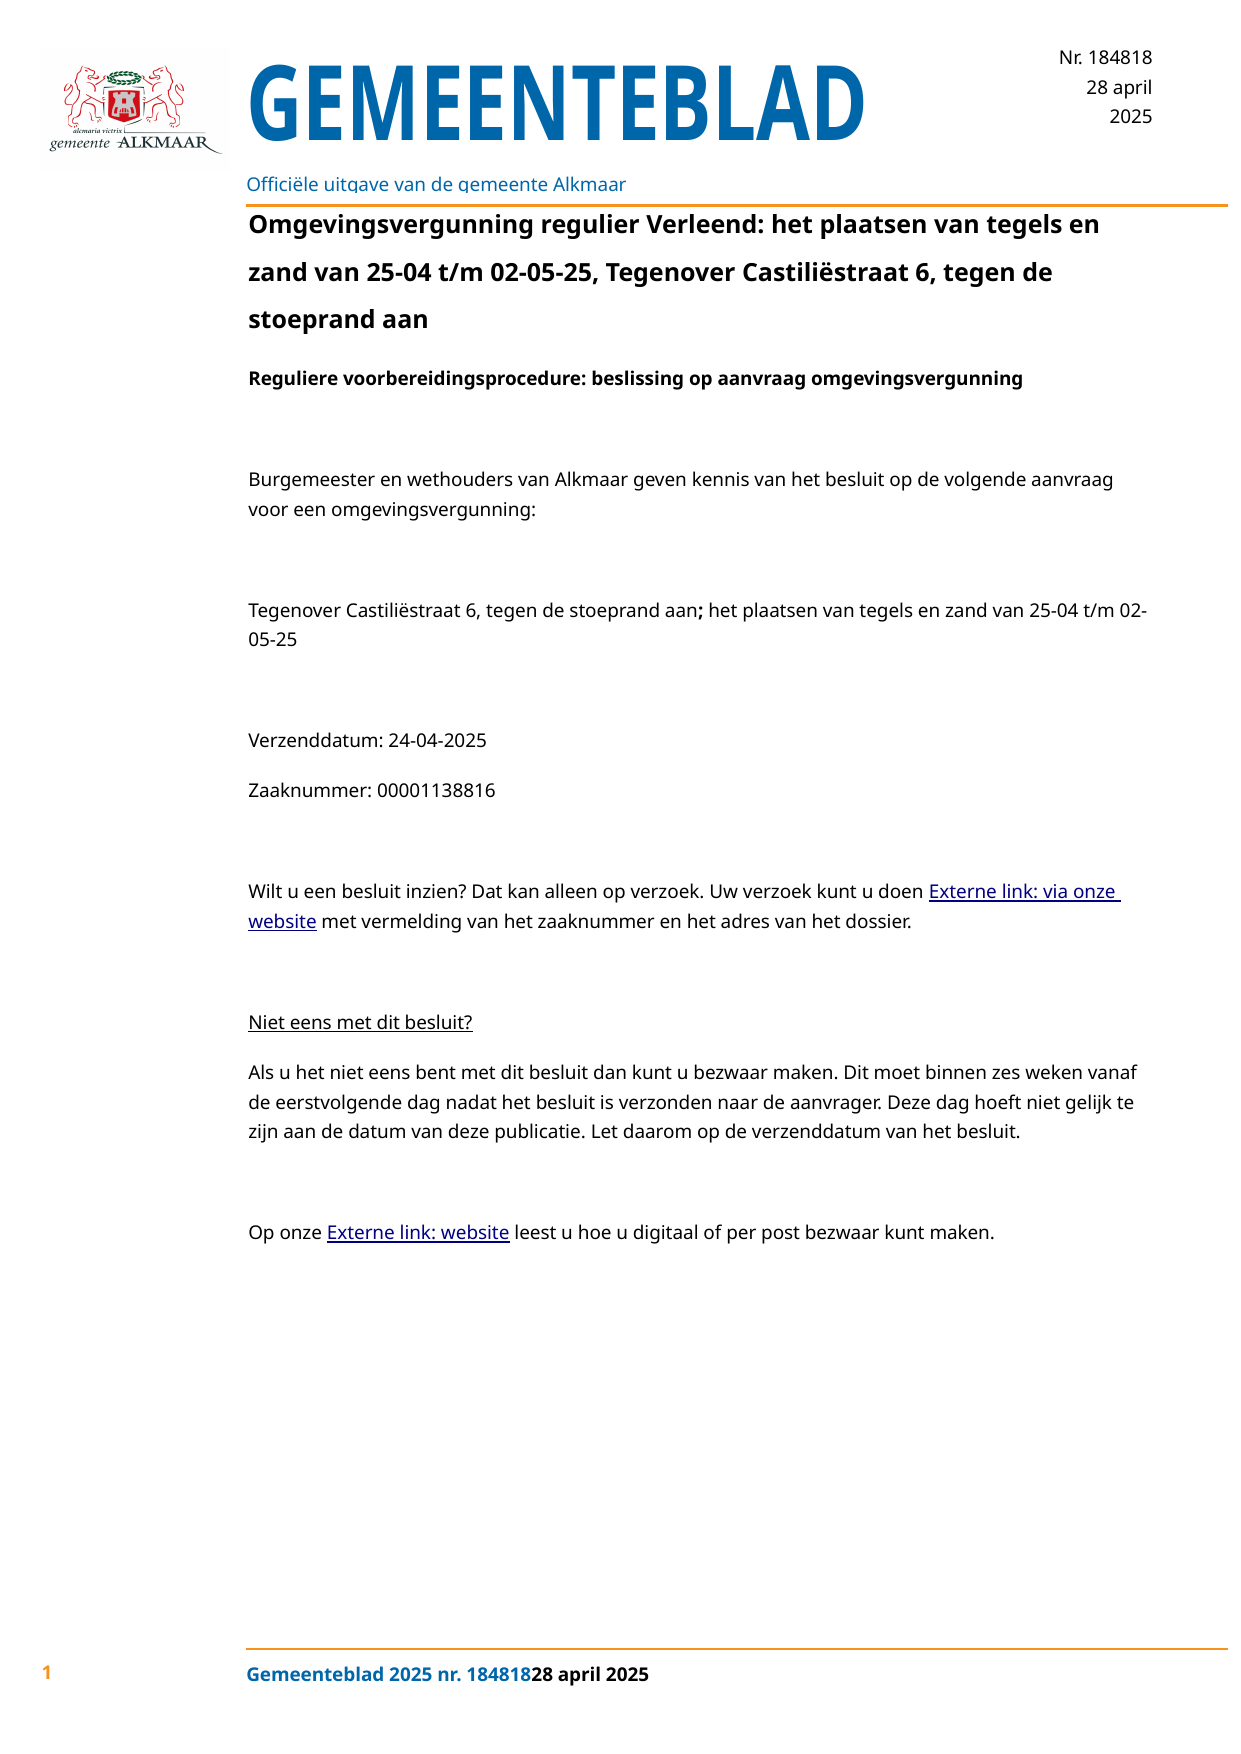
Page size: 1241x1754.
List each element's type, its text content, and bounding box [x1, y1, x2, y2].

text Als u het niet eens bent met dit besluit dan kunt u bezwaar maken. Dit moet binnen zes weken vanaf de eerstvolgende dag nadat het besluit is verzonden naar de aanvrager. Deze dag hoeft niet gelijk te zijn aan de datum van deze publicatie. Let daarom op de verzenddatum van het besluit. [248, 1059, 1152, 1144]
text Omgevingsvergunning regulier Verleend: het plaatsen van tegels en zand van 25-04 t/m 02-05-25, Tegenover Castiliëstraat 6, tegen de stoeprand aan [248, 207, 1152, 336]
text Burgemeester en wethouders van Alkmaar geven kennis van het besluit op de volgende aanvraag voor een omgevingsvergunning: [248, 466, 1152, 522]
picture [41, 47, 231, 172]
text Wilt u een besluit inzien? Dat kan alleen op verzoek. Uw verzoek kunt u doen Externe link: via onze website met vermelding van het zaaknummer en het adres van het dossier. [248, 878, 1152, 934]
text Verzenddatum: 24-04-2025 [248, 727, 1152, 753]
text Reguliere voorbereidingsprocedure: beslissing op aanvraag omgevingsvergunning [248, 366, 1152, 391]
text Op onze Externe link: website leest u hoe u digitaal of per post bezwaar kunt maken. [248, 1219, 1152, 1245]
text Niet eens met dit besluit? [248, 1009, 1152, 1034]
text Zaaknummer: 00001138816 [248, 778, 1152, 803]
text Tegenover Castiliëstraat 6, tegen de stoeprand aan; het plaatsen van tegels en zand van 25-04 t/m 02-05-25 [248, 597, 1152, 652]
